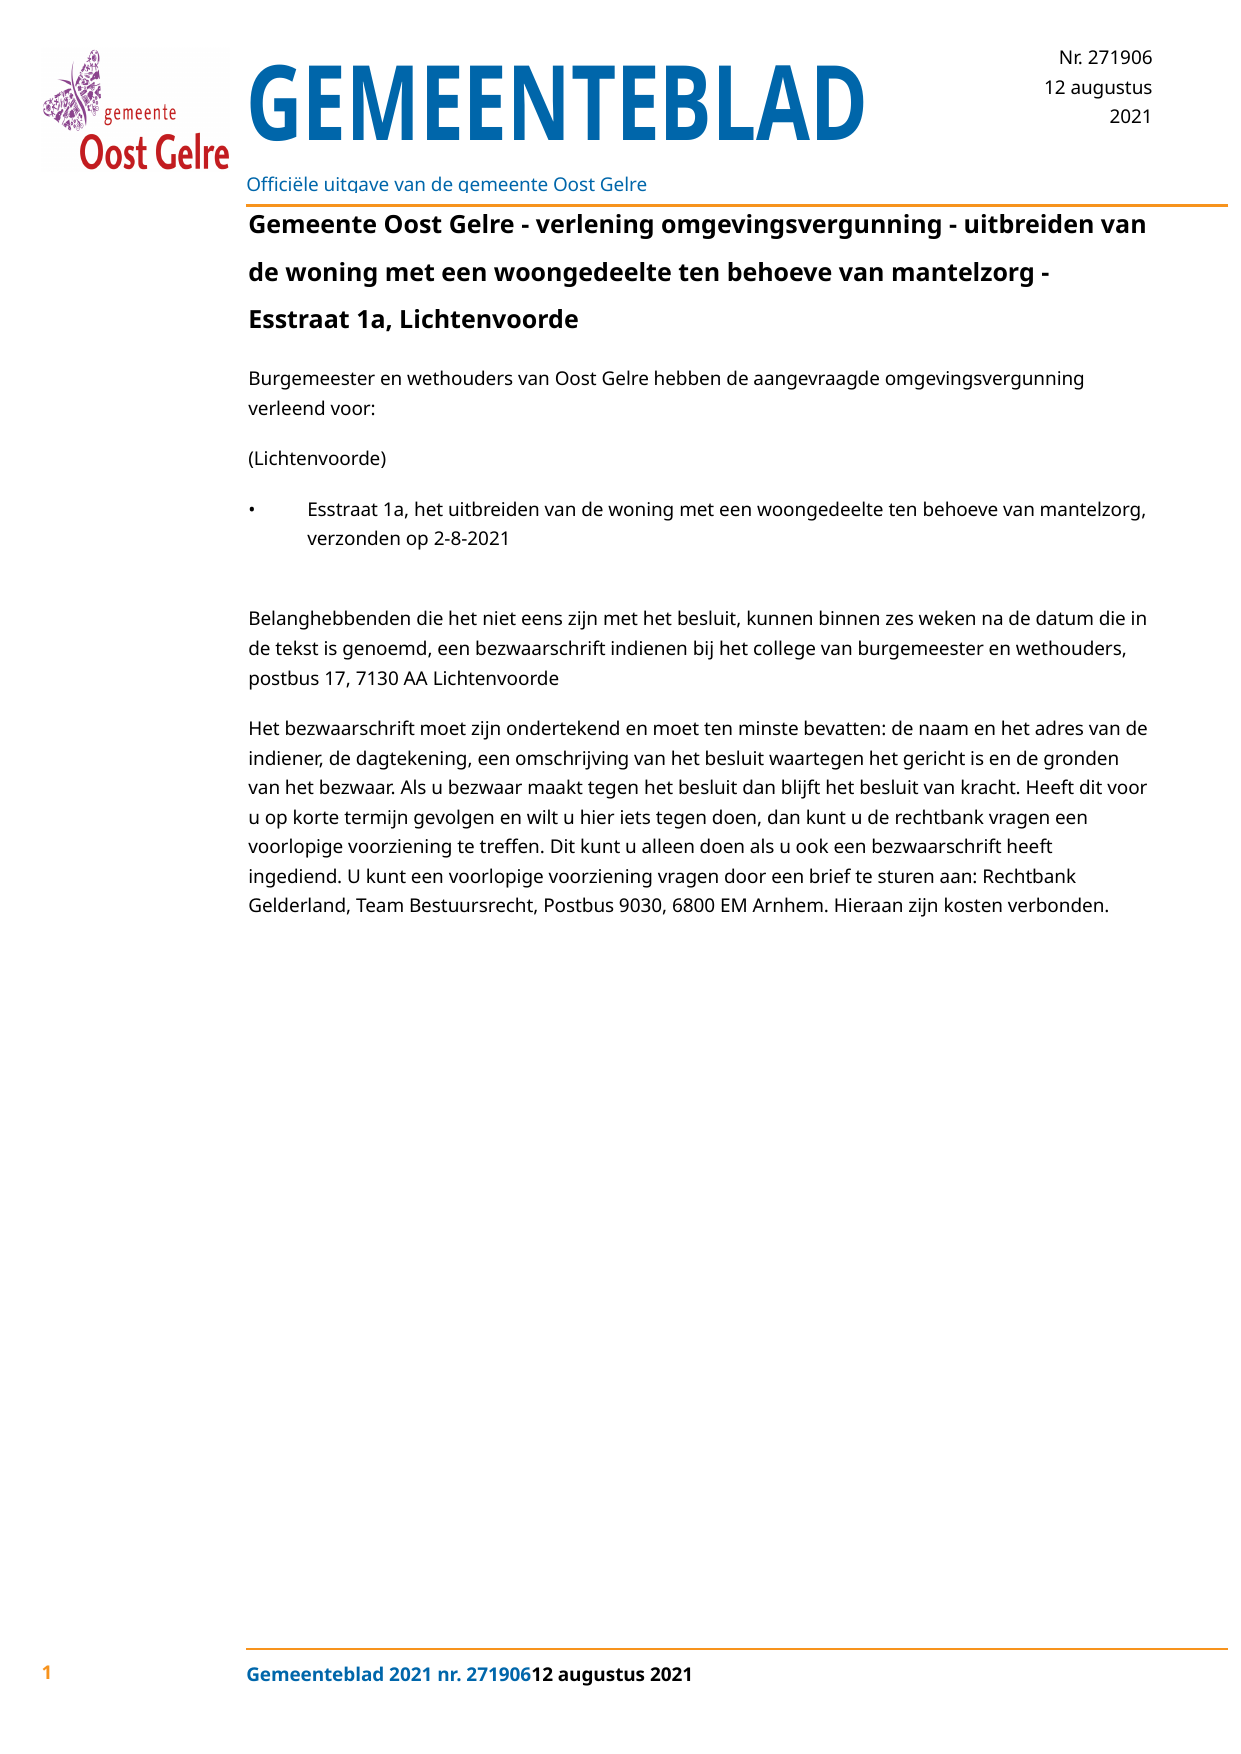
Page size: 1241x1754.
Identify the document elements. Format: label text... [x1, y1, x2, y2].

picture [41, 47, 231, 172]
text Belanghebbenden die het niet eens zijn met het besluit, kunnen binnen zes weken na de datum die in de tekst is genoemd, een bezwaarschrift indienen bij het college van burgemeester en wethouders, postbus 17, 7130 AA Lichtenvoorde [248, 606, 1152, 690]
text Het bezwaarschrift moet zijn ondertekend en moet ten minste bevatten: de naam en het adres van de indiener, de dagtekening, een omschrijving van het besluit waartegen het gericht is en de gronden van het bezwaar. Als u bezwaar maakt tegen het besluit dan blijft het besluit van kracht. Heeft dit voor u op korte termijn gevolgen en wilt u hier iets tegen doen, dan kunt u de rechtbank vragen een voorlopige voorziening te treffen. Dit kunt u alleen doen als u ook een bezwaarschrift heeft ingediend. U kunt een voorlopige voorziening vragen door een brief te sturen aan: Rechtbank Gelderland, Team Bestuursrecht, Postbus 9030, 6800 EM Arnhem. Hieraan zijn kosten verbonden. [248, 715, 1152, 918]
text Burgemeester en wethouders van Oost Gelre hebben de aangevraagde omgevingsvergunning verleend voor: [248, 366, 1152, 421]
text (Lichtenvoorde) [248, 446, 1152, 471]
text Gemeente Oost Gelre - verlening omgevingsvergunning - uitbreiden van de woning met een woongedeelte ten behoeve van mantelzorg - Esstraat 1a, Lichtenvoorde [248, 207, 1152, 336]
list Esstraat 1a, het uitbreiden van de woning met een woongedeelte ten behoeve van mantelzorg, verzonden op 2-8-2021 [248, 496, 1152, 551]
